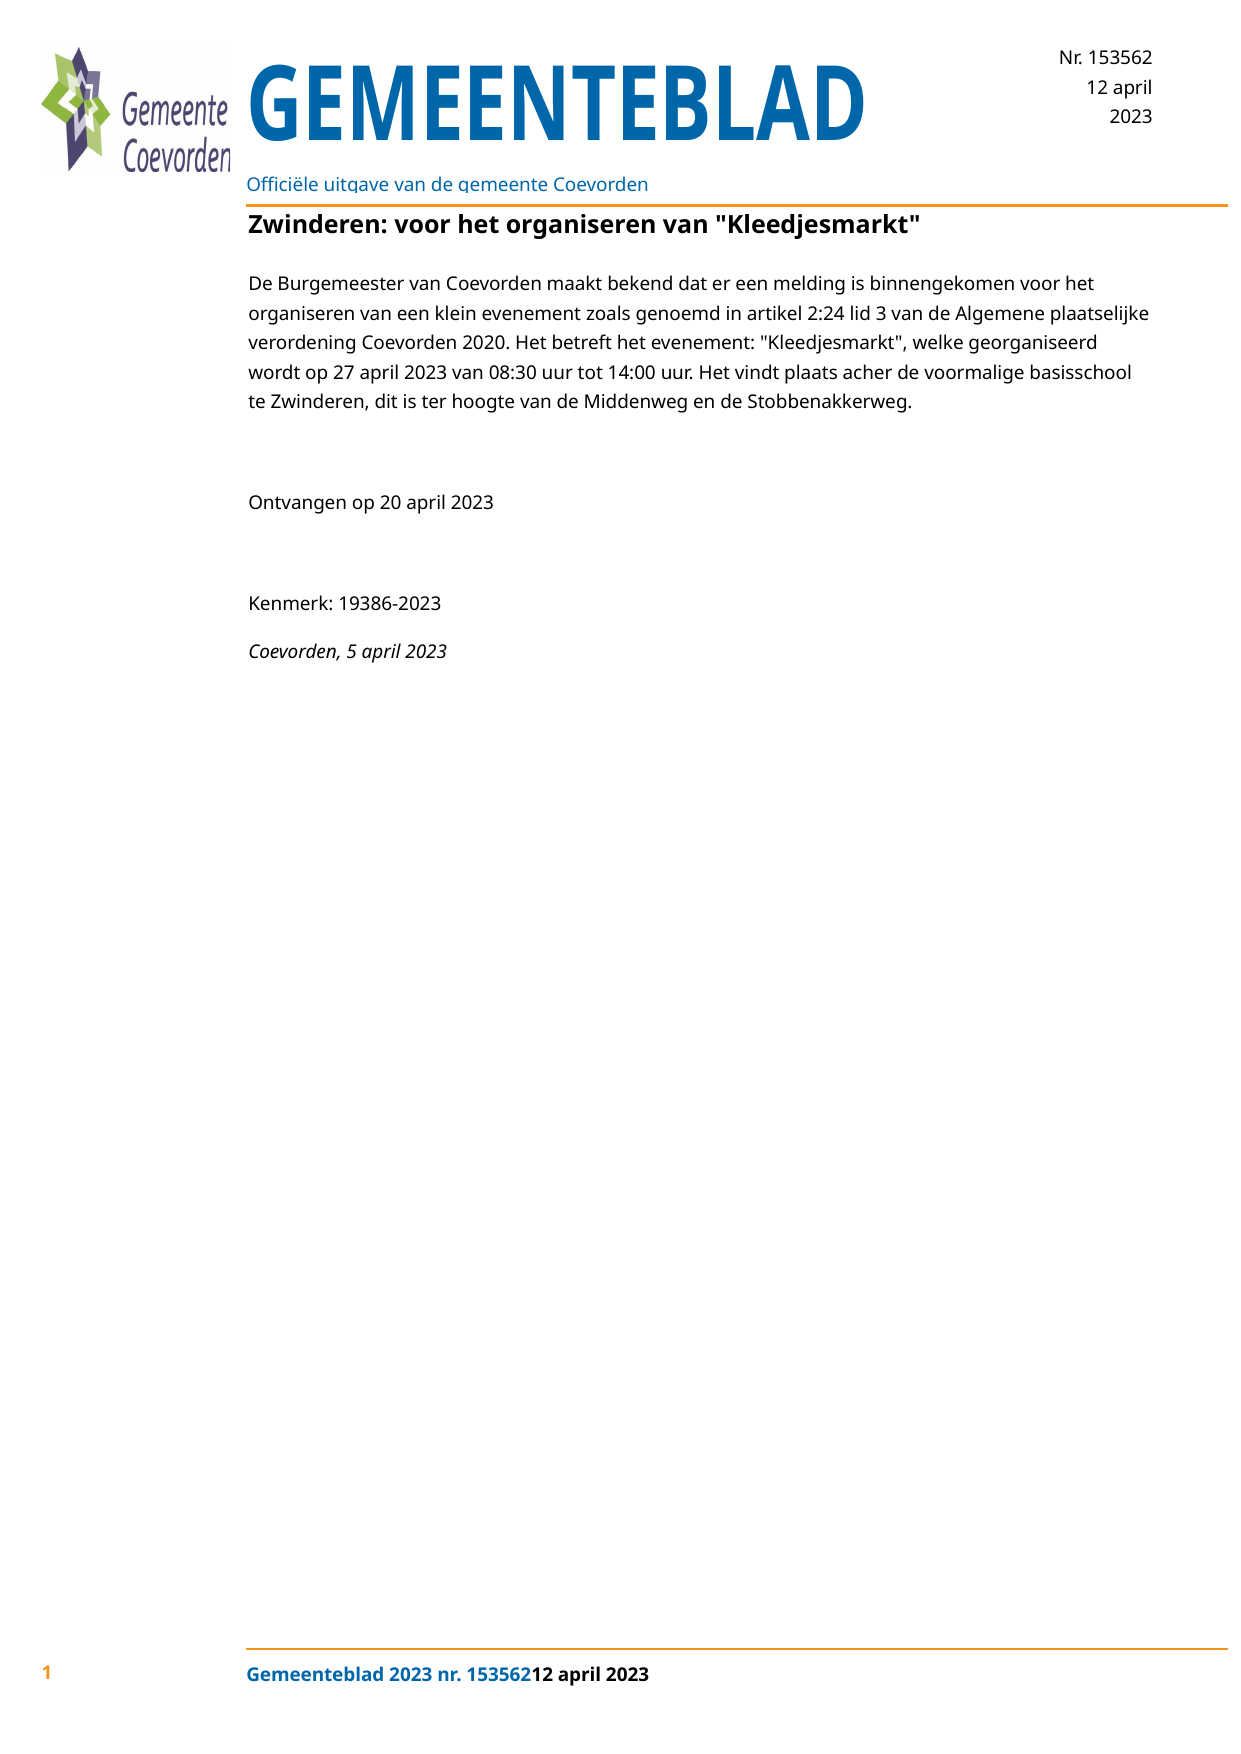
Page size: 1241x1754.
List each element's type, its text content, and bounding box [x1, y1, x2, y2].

text Coevorden, 5 april 2023 [248, 638, 1152, 664]
text Kenmerk: 19386-2023 [248, 590, 1152, 616]
picture [41, 47, 231, 172]
text De Burgemeester van Coevorden maakt bekend dat er een melding is binnengekomen voor het organiseren van een klein evenement zoals genoemd in artikel 2:24 lid 3 van de Algemene plaatselijke verordening Coevorden 2020. Het betreft het evenement: "Kleedjesmarkt", welke georganiseerd wordt op 27 april 2023 van 08:30 uur tot 14:00 uur. Het vindt plaats acher de voormalige basisschool te Zwinderen, dit is ter hoogte van de Middenweg en de Stobbenakkerweg. [248, 270, 1152, 414]
text Ontvangen op 20 april 2023 [248, 489, 1152, 515]
text Zwinderen: voor het organiseren van "Kleedjesmarkt" [248, 207, 1152, 241]
